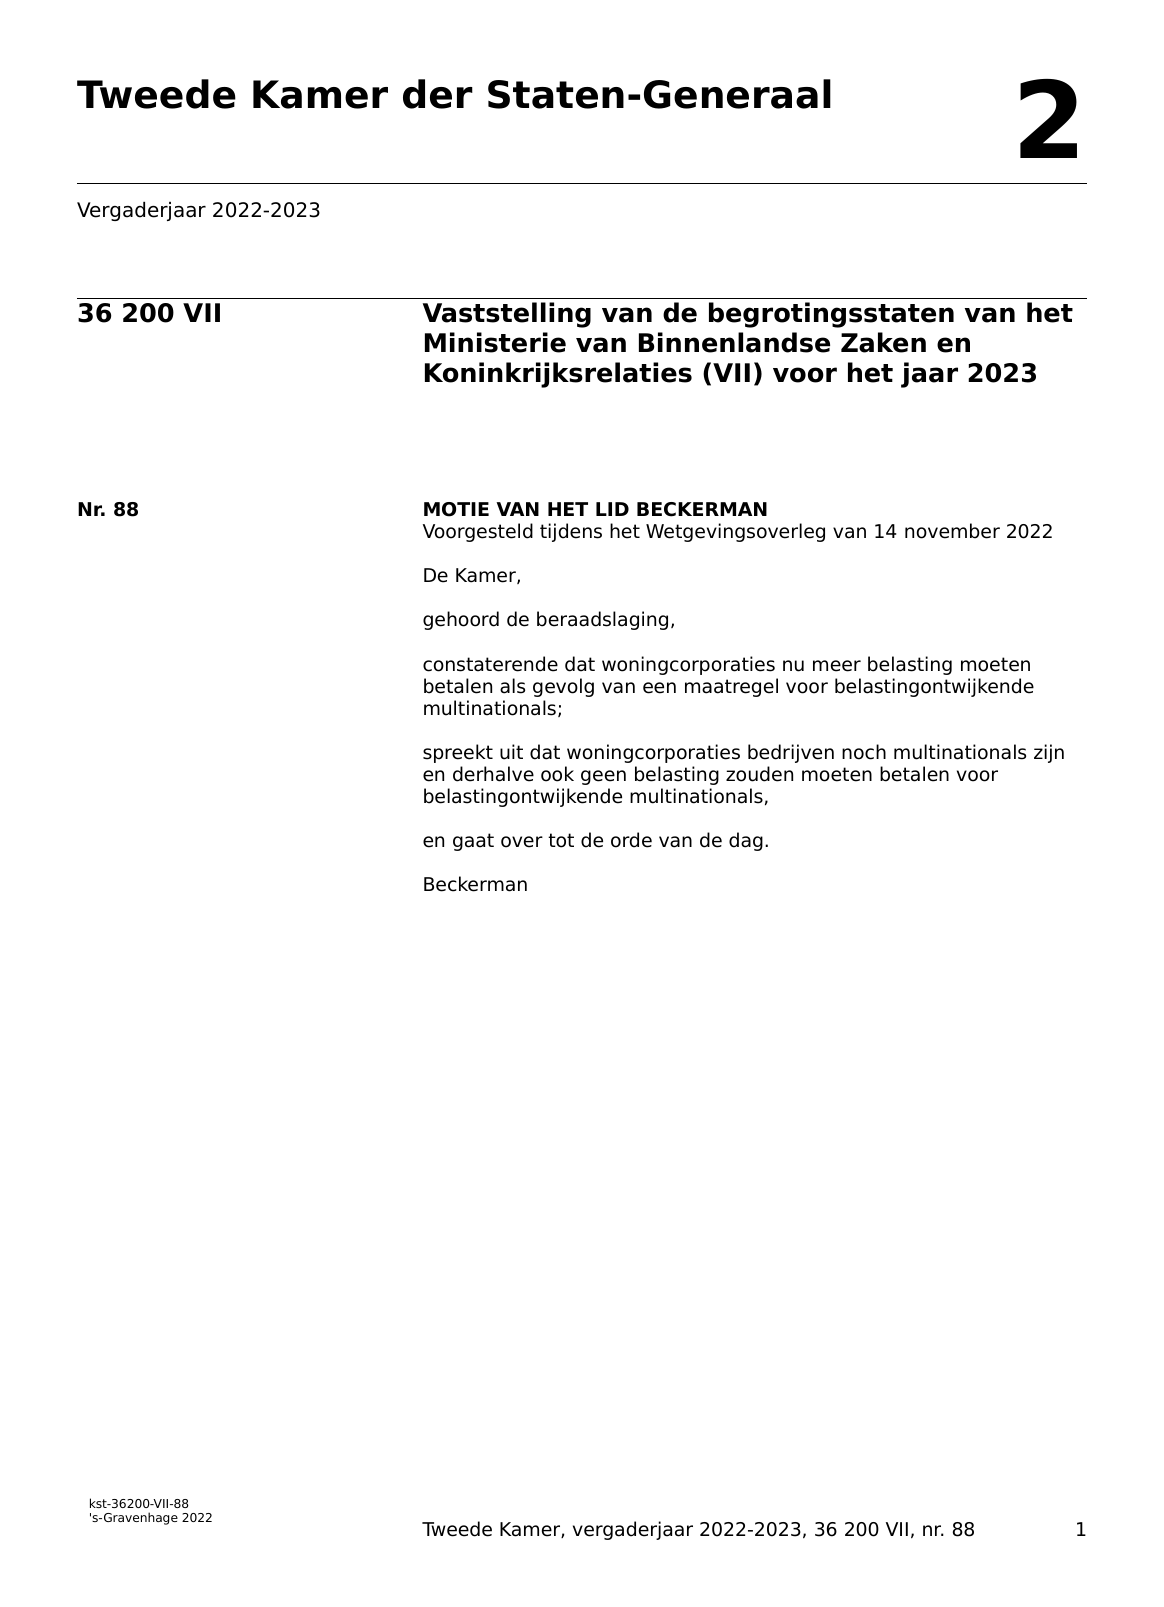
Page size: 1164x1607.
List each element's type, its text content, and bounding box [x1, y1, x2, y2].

text De Kamer, [422, 565, 1087, 587]
subtitle 36 200 VII Vaststelling van de begrotingsstaten van het Ministerie van Binnenlandse Zaken en Koninkrijksrelaties (VII) voor het jaar 2023 [77, 299, 1087, 388]
subtitle Nr. 88 MOTIE VAN HET LID BECKERMAN [77, 499, 1087, 521]
table_header Tweede Kamer der Staten-Generaal [77, 59, 886, 183]
text constaterende dat woningcorporaties nu meer belasting moeten betalen als gevolg van een maatregel voor belastingontwijkende multinationals; [422, 653, 1087, 719]
text Beckerman [422, 874, 1087, 896]
text gehoord de beraadslaging, [422, 609, 1087, 631]
text 's-Gravenhage 2022 [88, 1511, 323, 1525]
text kst-36200-VII-88 [88, 1497, 323, 1511]
text en gaat over tot de orde van de dag. [422, 830, 1087, 852]
text spreekt uit dat woningcorporaties bedrijven noch multinationals zijn en derhalve ook geen belasting zouden moeten betalen voor belastingontwijkende multinationals, [422, 742, 1087, 808]
table_cell Vergaderjaar 2022-2023 [77, 184, 1087, 298]
text Voorgesteld tijdens het Wetgevingsoverleg van 14 november 2022 [422, 521, 1087, 543]
table_header 2 [886, 59, 1087, 183]
